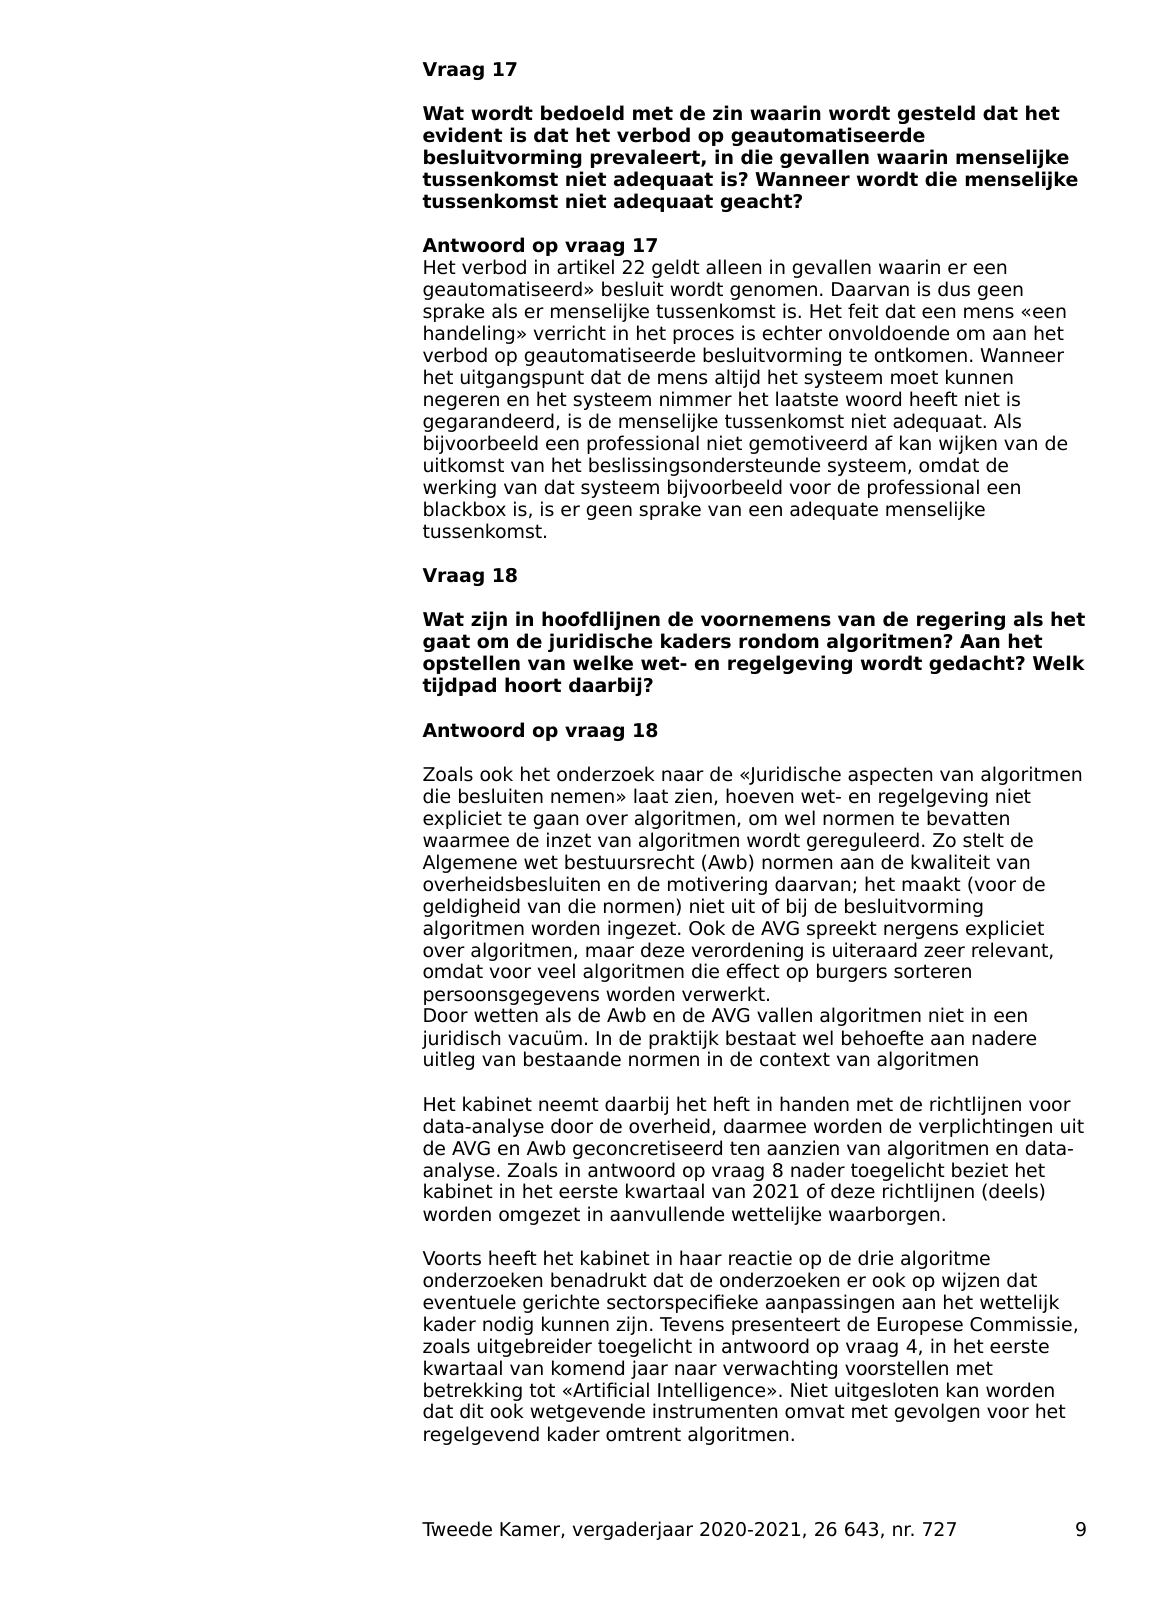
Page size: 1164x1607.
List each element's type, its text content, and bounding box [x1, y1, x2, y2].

subtitle Vraag 18 [422, 565, 1087, 587]
text Voorts heeft het kabinet in haar reactie op de drie algoritme onderzoeken benadrukt dat de onderzoeken er ook op wijzen dat eventuele gerichte sectorspecifieke aanpassingen aan het wettelijk kader nodig kunnen zijn. Tevens presenteert de Europese Commissie, zoals uitgebreider toegelicht in antwoord op vraag 4, in het eerste kwartaal van komend jaar naar verwachting voorstellen met betrekking tot «Artificial Intelligence». Niet uitgesloten kan worden dat dit ook wetgevende instrumenten omvat met gevolgen voor het regelgevend kader omtrent algoritmen. [422, 1248, 1087, 1445]
subtitle Vraag 17 [422, 59, 1087, 81]
text Het kabinet neemt daarbij het heft in handen met de richtlijnen voor data-analyse door de overheid, daarmee worden de verplichtingen uit de AVG en Awb geconcretiseerd ten aanzien van algoritmen en data-analyse. Zoals in antwoord op vraag 8 nader toegelicht beziet het kabinet in het eerste kwartaal van 2021 of deze richtlijnen (deels) worden omgezet in aanvullende wettelijke waarborgen. [422, 1093, 1087, 1225]
text Door wetten als de Awb en de AVG vallen algoritmen niet in een juridisch vacuüm. In de praktijk bestaat wel behoefte aan nadere uitleg van bestaande normen in de context van algoritmen [422, 1005, 1087, 1071]
text Zoals ook het onderzoek naar de «Juridische aspecten van algoritmen die besluiten nemen» laat zien, hoeven wet- en regelgeving niet expliciet te gaan over algoritmen, om wel normen te bevatten waarmee de inzet van algoritmen wordt gereguleerd. Zo stelt de Algemene wet bestuursrecht (Awb) normen aan de kwaliteit van overheidsbesluiten en de motivering daarvan; het maakt (voor de geldigheid van die normen) niet uit of bij de besluitvorming algoritmen worden ingezet. Ook de AVG spreekt nergens expliciet over algoritmen, maar deze verordening is uiteraard zeer relevant, omdat voor veel algoritmen die effect op burgers sorteren persoonsgegevens worden verwerkt. [422, 764, 1087, 1005]
text Het verbod in artikel 22 geldt alleen in gevallen waarin er een geautomatiseerd» besluit wordt genomen. Daarvan is dus geen sprake als er menselijke tussenkomst is. Het feit dat een mens «een handeling» verricht in het proces is echter onvoldoende om aan het verbod op geautomatiseerde besluitvorming te ontkomen. Wanneer het uitgangspunt dat de mens altijd het systeem moet kunnen negeren en het systeem nimmer het laatste woord heeft niet is gegarandeerd, is de menselijke tussenkomst niet adequaat. Als bijvoorbeeld een professional niet gemotiveerd af kan wijken van de uitkomst van het beslissingsondersteunde systeem, omdat de werking van dat systeem bijvoorbeeld voor de professional een blackbox is, is er geen sprake van een adequate menselijke tussenkomst. [422, 257, 1087, 543]
text Wat wordt bedoeld met de zin waarin wordt gesteld dat het evident is dat het verbod op geautomatiseerde besluitvorming prevaleert, in die gevallen waarin menselijke tussenkomst niet adequaat is? Wanneer wordt die menselijke tussenkomst niet adequaat geacht? [422, 103, 1087, 213]
text Wat zijn in hoofdlijnen de voornemens van de regering als het gaat om de juridische kaders rondom algoritmen? Aan het opstellen van welke wet- en regelgeving wordt gedacht? Welk tijdpad hoort daarbij? [422, 609, 1087, 697]
subtitle Antwoord op vraag 17 [422, 235, 1087, 257]
subtitle Antwoord op vraag 18 [422, 719, 1087, 741]
